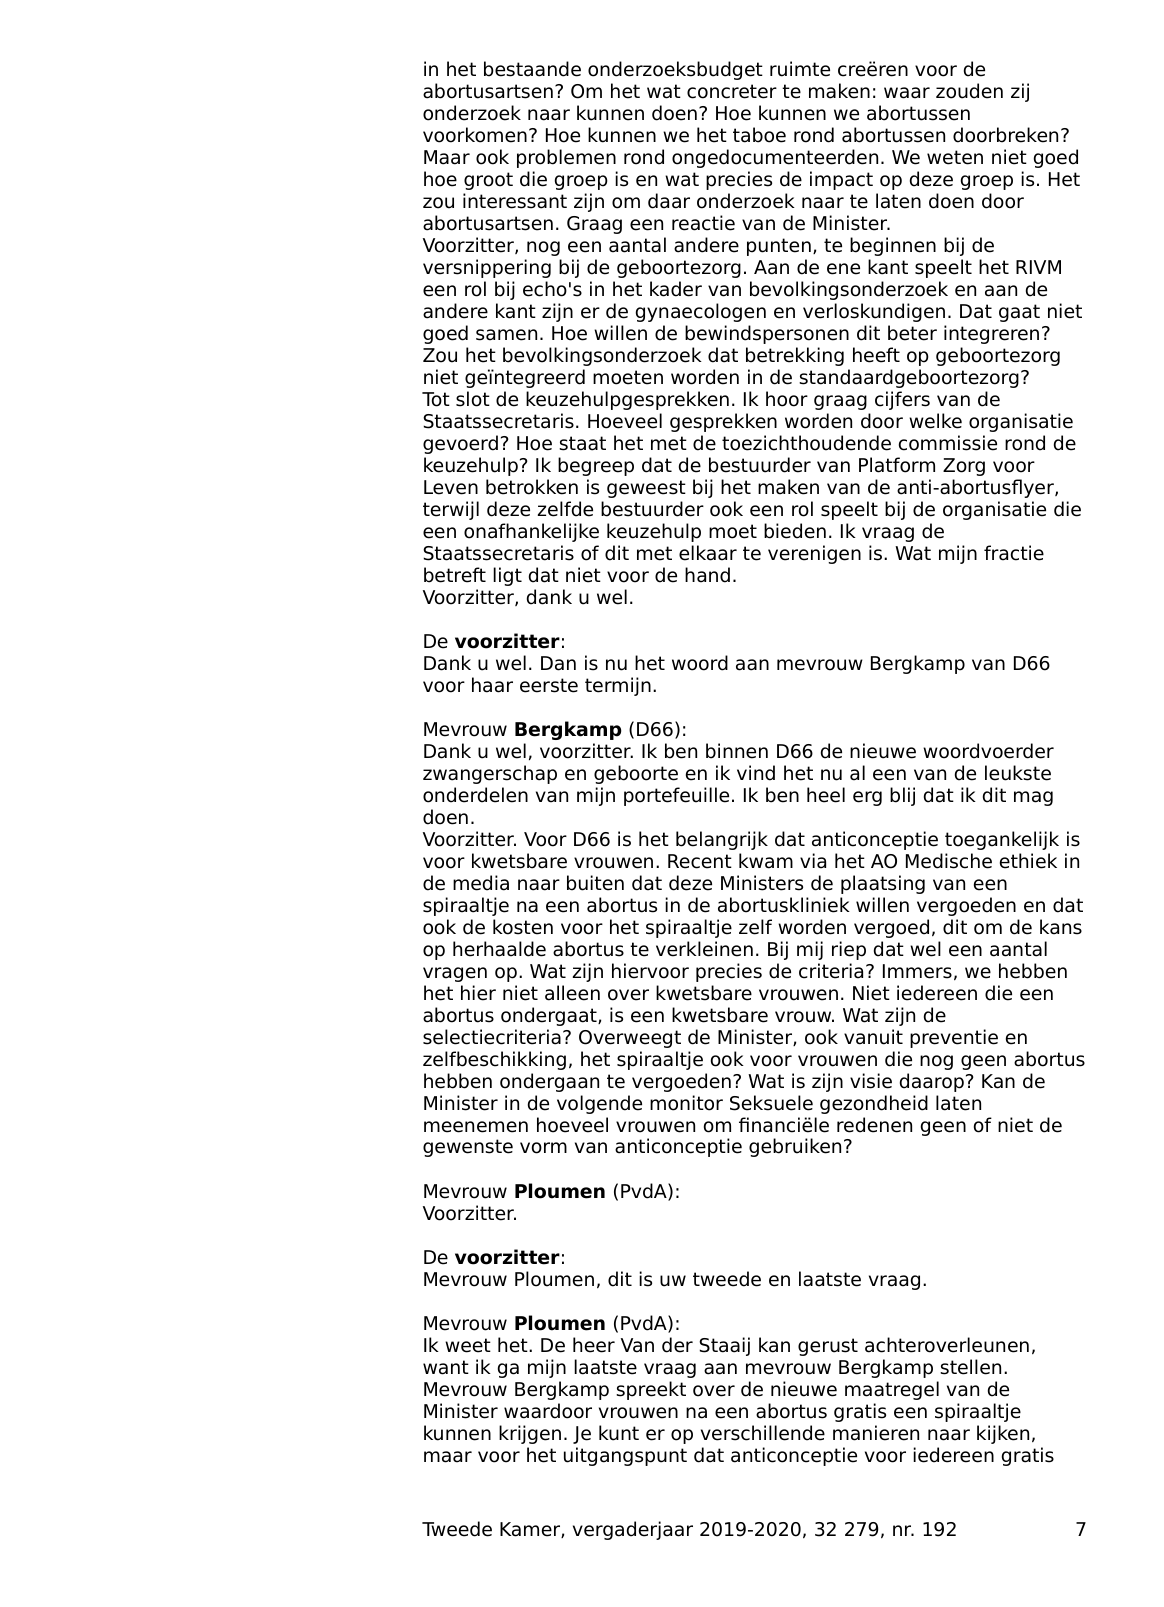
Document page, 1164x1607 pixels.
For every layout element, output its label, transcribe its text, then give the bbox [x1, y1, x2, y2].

text Dank u wel. Dan is nu het woord aan mevrouw Bergkamp van D66 voor haar eerste termijn. [422, 653, 1087, 697]
text Dank u wel, voorzitter. Ik ben binnen D66 de nieuwe woordvoerder zwangerschap en geboorte en ik vind het nu al een van de leukste onderdelen van mijn portefeuille. Ik ben heel erg blij dat ik dit mag doen. [422, 741, 1087, 829]
text Voorzitter. [422, 1203, 1087, 1224]
text Mevrouw Ploumen, dit is uw tweede en laatste vraag. [422, 1269, 1087, 1291]
text Mevrouw Ploumen (PvdA): [422, 1313, 1087, 1335]
text Tot slot de keuzehulpgesprekken. Ik hoor graag cijfers van de Staatssecretaris. Hoeveel gesprekken worden door welke organisatie gevoerd? Hoe staat het met de toezichthoudende commissie rond de keuzehulp? Ik begreep dat de bestuurder van Platform Zorg voor Leven betrokken is geweest bij het maken van de anti-abortusflyer, terwijl deze zelfde bestuurder ook een rol speelt bij de organisatie die een onafhankelijke keuzehulp moet bieden. Ik vraag de Staatssecretaris of dit met elkaar te verenigen is. Wat mijn fractie betreft ligt dat niet voor de hand. [422, 389, 1087, 587]
text Mevrouw Bergkamp (D66): [422, 719, 1087, 741]
text Mevrouw Ploumen (PvdA): [422, 1181, 1087, 1203]
text Voorzitter. Voor D66 is het belangrijk dat anticonceptie toegankelijk is voor kwetsbare vrouwen. Recent kwam via het AO Medische ethiek in de media naar buiten dat deze Ministers de plaatsing van een spiraaltje na een abortus in de abortuskliniek willen vergoeden en dat ook de kosten voor het spiraaltje zelf worden vergoed, dit om de kans op herhaalde abortus te verkleinen. Bij mij riep dat wel een aantal vragen op. Wat zijn hiervoor precies de criteria? Immers, we hebben het hier niet alleen over kwetsbare vrouwen. Niet iedereen die een abortus ondergaat, is een kwetsbare vrouw. Wat zijn de selectiecriteria? Overweegt de Minister, ook vanuit preventie en zelfbeschikking, het spiraaltje ook voor vrouwen die nog geen abortus hebben ondergaan te vergoeden? Wat is zijn visie daarop? Kan de Minister in de volgende monitor Seksuele gezondheid laten meenemen hoeveel vrouwen om financiële redenen geen of niet de gewenste vorm van anticonceptie gebruiken? [422, 829, 1087, 1158]
text Voorzitter, dank u wel. [422, 587, 1087, 608]
text De voorzitter: [422, 1247, 1087, 1269]
text Voorzitter, nog een aantal andere punten, te beginnen bij de versnippering bij de geboortezorg. Aan de ene kant speelt het RIVM een rol bij echo's in het kader van bevolkingsonderzoek en aan de andere kant zijn er de gynaecologen en verloskundigen. Dat gaat niet goed samen. Hoe willen de bewindspersonen dit beter integreren? Zou het bevolkingsonderzoek dat betrekking heeft op geboortezorg niet geïntegreerd moeten worden in de standaardgeboortezorg? [422, 235, 1087, 389]
text De voorzitter: [422, 631, 1087, 653]
text Ik weet het. De heer Van der Staaij kan gerust achteroverleunen, want ik ga mijn laatste vraag aan mevrouw Bergkamp stellen. Mevrouw Bergkamp spreekt over de nieuwe maatregel van de Minister waardoor vrouwen na een abortus gratis een spiraaltje kunnen krijgen. Je kunt er op verschillende manieren naar kijken, maar voor het uitgangspunt dat anticonceptie voor iedereen gratis [422, 1335, 1087, 1467]
text in het bestaande onderzoeksbudget ruimte creëren voor de abortusartsen? Om het wat concreter te maken: waar zouden zij onderzoek naar kunnen doen? Hoe kunnen we abortussen voorkomen? Hoe kunnen we het taboe rond abortussen doorbreken? Maar ook problemen rond ongedocumenteerden. We weten niet goed hoe groot die groep is en wat precies de impact op deze groep is. Het zou interessant zijn om daar onderzoek naar te laten doen door abortusartsen. Graag een reactie van de Minister. [422, 59, 1087, 235]
